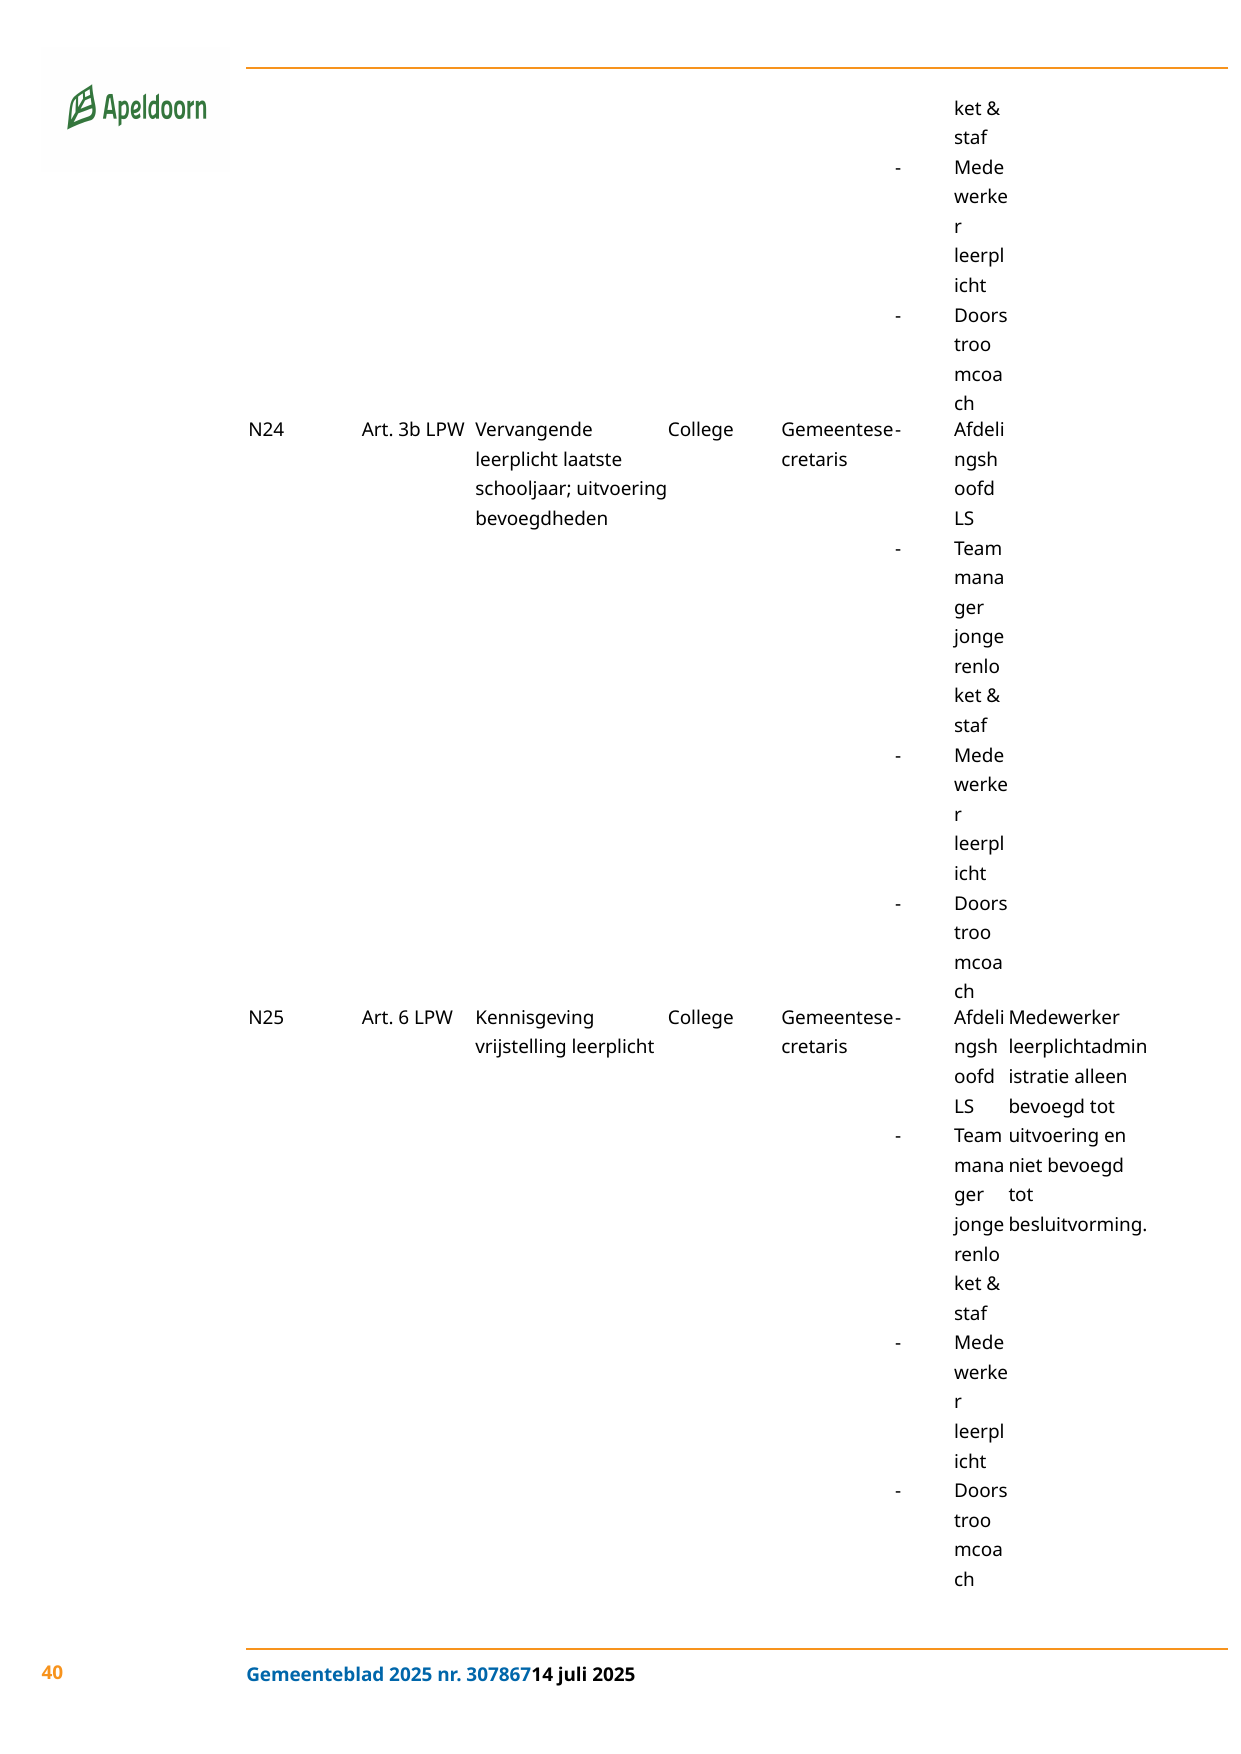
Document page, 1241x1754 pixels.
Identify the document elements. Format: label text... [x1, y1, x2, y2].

table_cell Art. 6 LPW [362, 1004, 475, 1592]
table_cell Afdelingshoofd LS Teammanager jongerenloket & staf Medewerker leerplicht Doorstroomcoach [895, 1004, 1008, 1592]
table_cell [668, 95, 781, 416]
table_cell [475, 95, 668, 416]
table_cell [1008, 95, 1152, 416]
table_cell Medewerker leerplichtadministratie alleen bevoegd tot uitvoering en niet bevoegd tot besluitvorming. [1008, 1004, 1152, 1592]
table_cell [781, 95, 895, 416]
table_cell College [668, 416, 781, 1004]
table_cell Gemeentesecretaris [781, 416, 895, 1004]
table_cell N25 [248, 1004, 362, 1592]
picture [41, 47, 231, 172]
table_cell Art. 3b LPW [362, 416, 475, 1004]
table_cell Gemeentesecretaris [781, 1004, 895, 1592]
table_cell [1008, 416, 1152, 1004]
table_cell ket & staf Medewerker leerplicht Doorstroomcoach [895, 95, 1008, 416]
table_cell College [668, 1004, 781, 1592]
table_cell Vervangende leerplicht laatste schooljaar; uitvoering bevoegdheden [475, 416, 668, 1004]
table_cell [362, 95, 475, 416]
table_cell Kennisgeving vrijstelling leerplicht [475, 1004, 668, 1592]
table_cell Afdelingshoofd LS Teammanager jongerenloket & staf Medewerker leerplicht Doorstroomcoach [895, 416, 1008, 1004]
table_cell N24 [248, 416, 362, 1004]
table_cell [248, 95, 362, 416]
